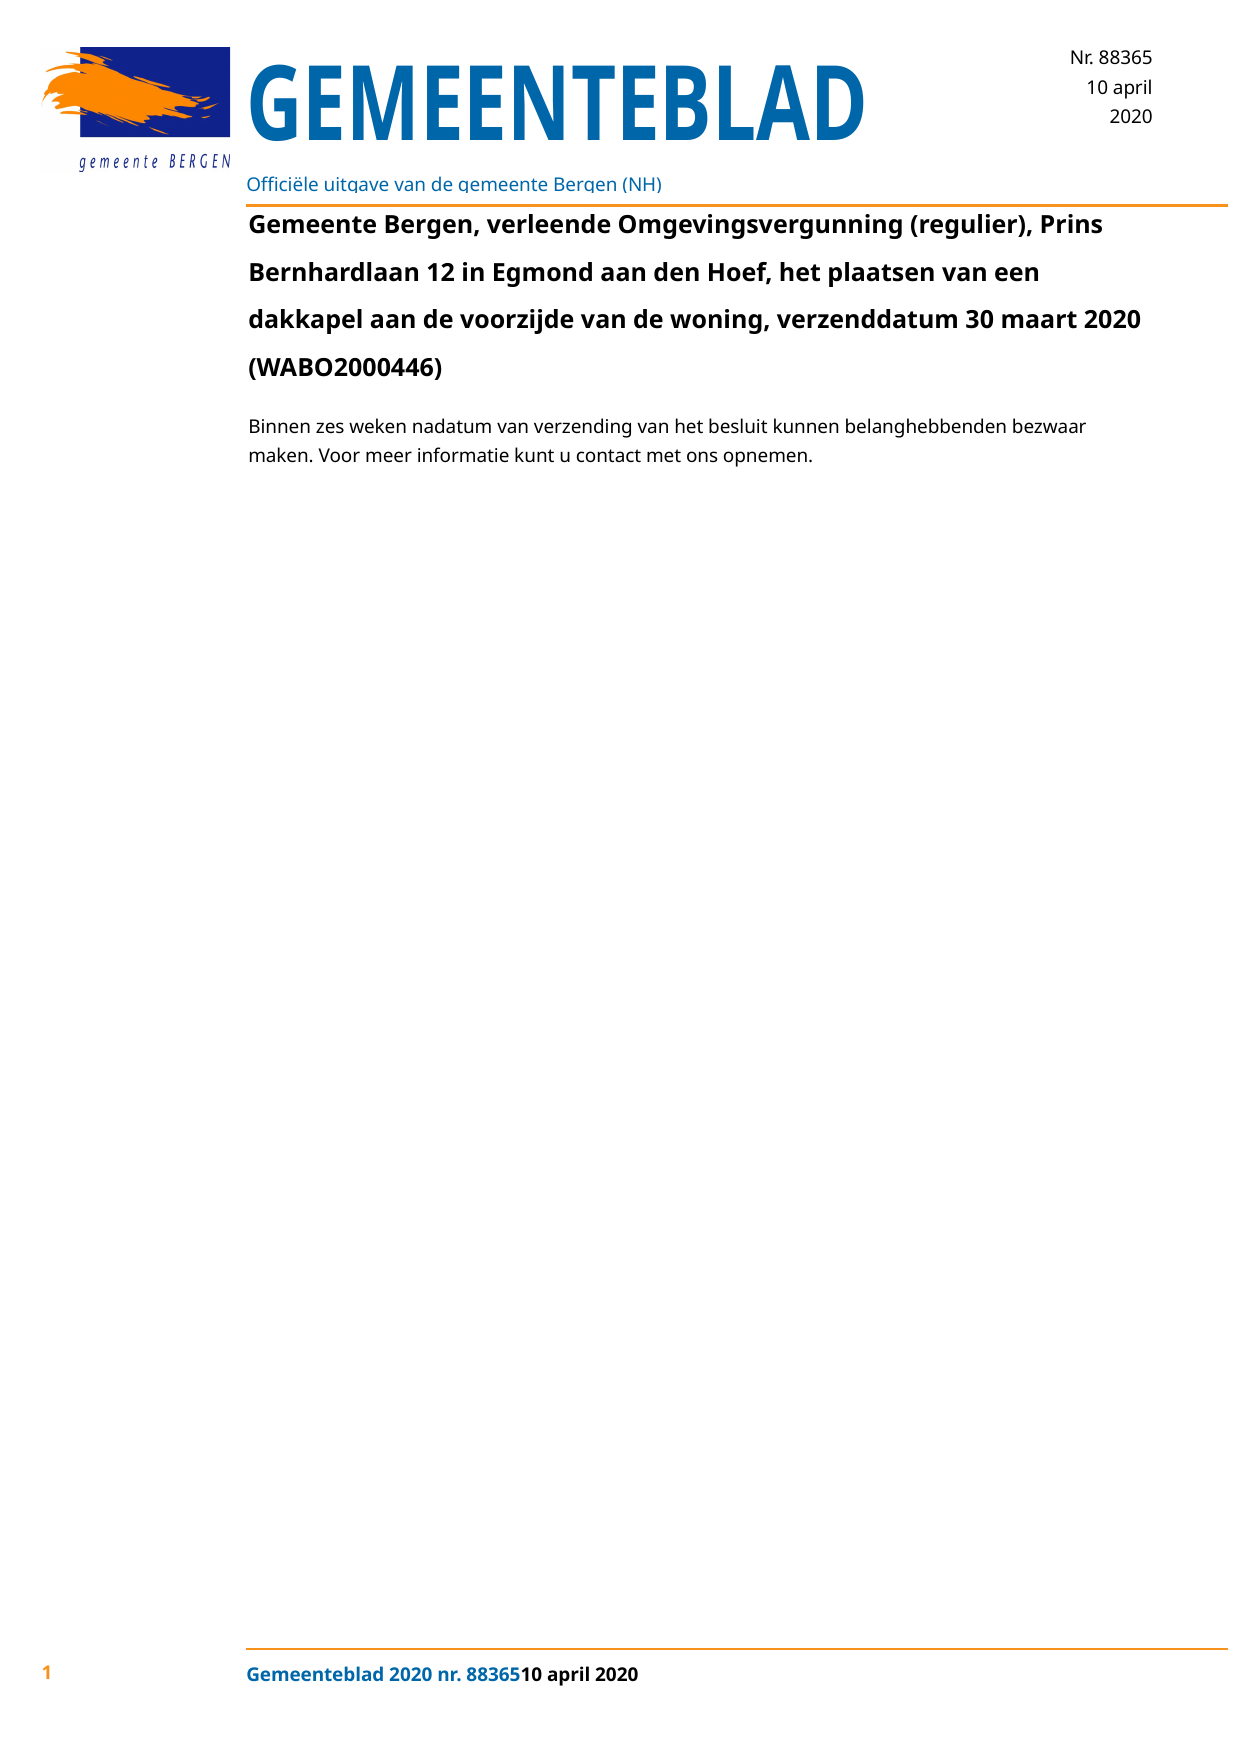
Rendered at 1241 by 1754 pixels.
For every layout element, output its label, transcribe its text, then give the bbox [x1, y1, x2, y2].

text Gemeente Bergen, verleende Omgevingsvergunning (regulier), Prins Bernhardlaan 12 in Egmond aan den Hoef, het plaatsen van een dakkapel aan de voorzijde van de woning, verzenddatum 30 maart 2020 (WABO2000446) [248, 207, 1152, 384]
picture [41, 47, 231, 172]
text Binnen zes weken nadatum van verzending van het besluit kunnen belanghebbenden bezwaar maken. Voor meer informatie kunt u contact met ons opnemen. [248, 413, 1152, 468]
